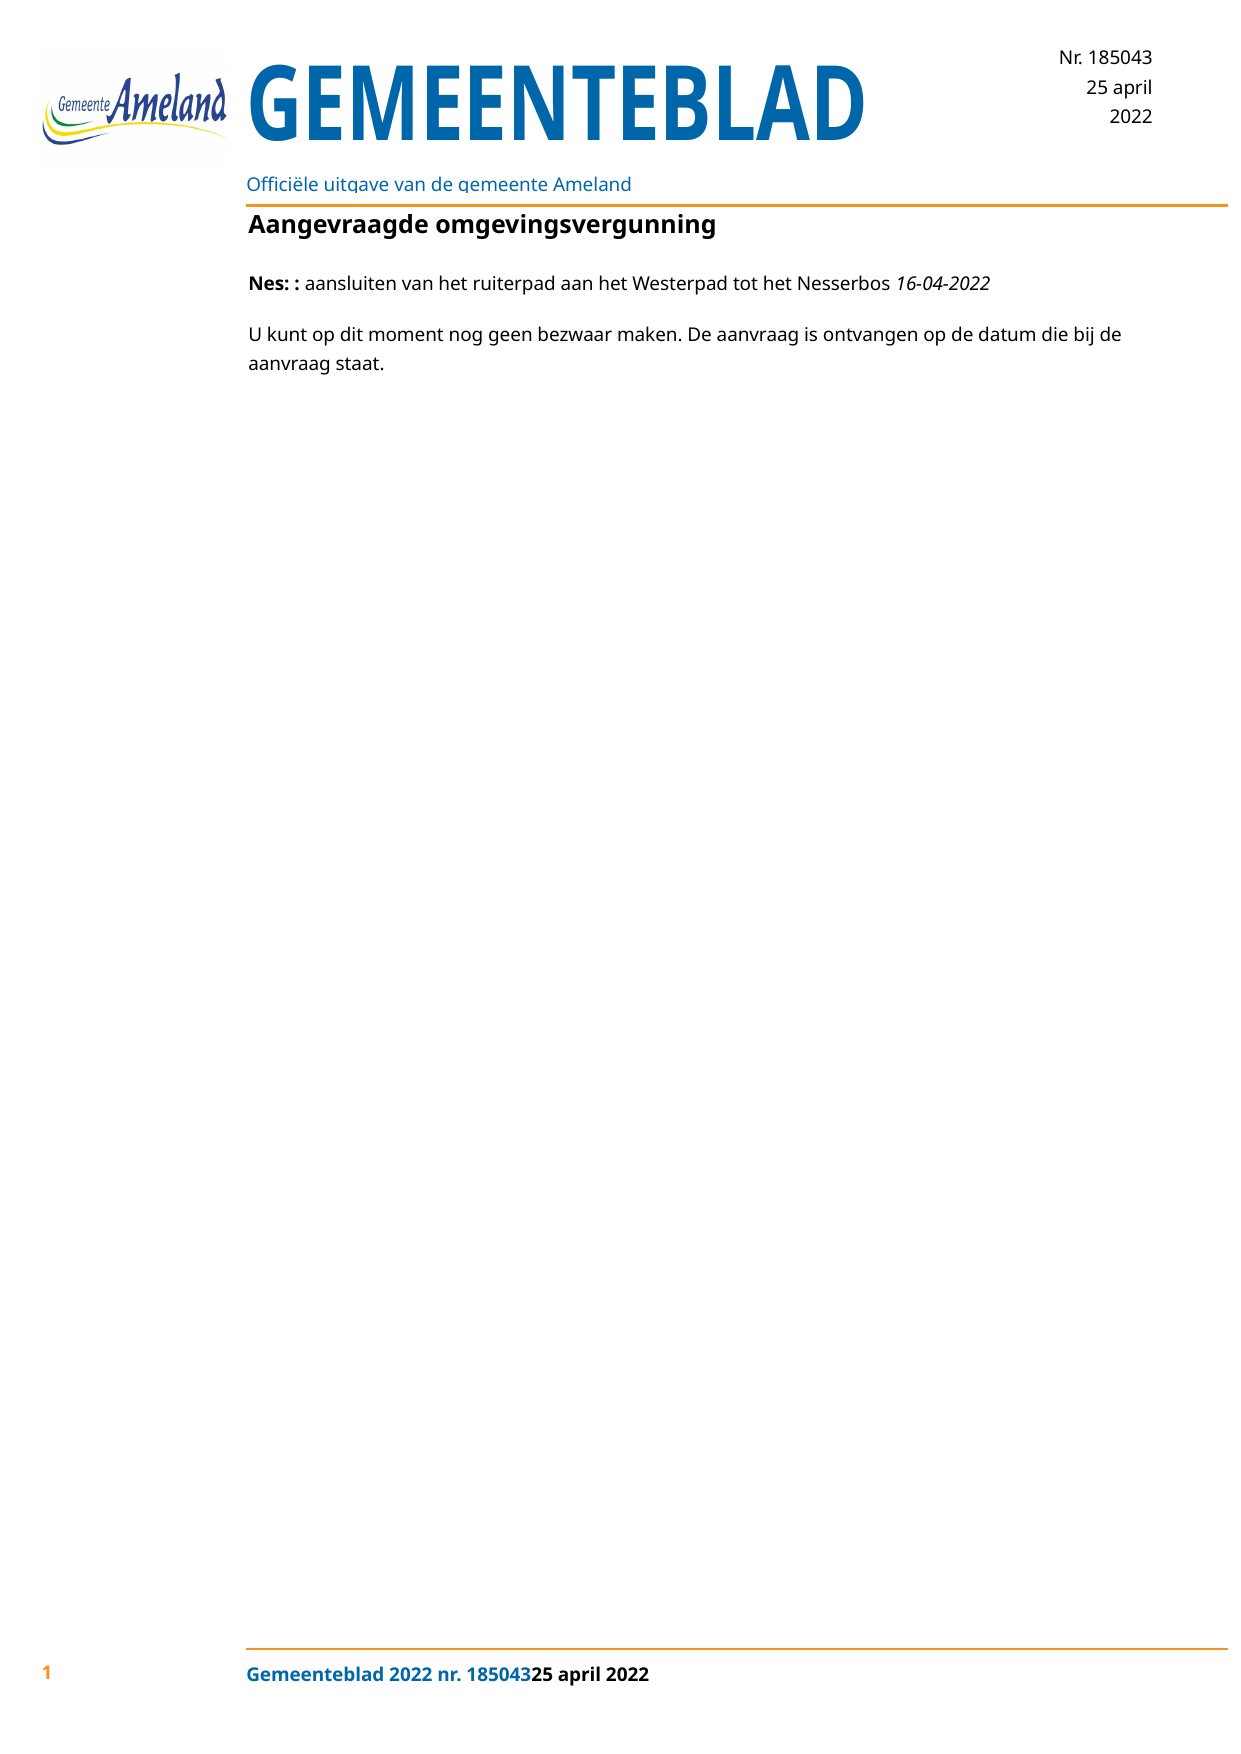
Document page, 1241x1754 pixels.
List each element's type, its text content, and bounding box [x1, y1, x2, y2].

text Nes: : aansluiten van het ruiterpad aan het Westerpad tot het Nesserbos 16-04-2022 [248, 270, 1152, 296]
text Aangevraagde omgevingsvergunning [248, 207, 1152, 241]
text U kunt op dit moment nog geen bezwaar maken. De aanvraag is ontvangen op de datum die bij de aanvraag staat. [248, 321, 1152, 376]
picture [41, 47, 231, 172]
